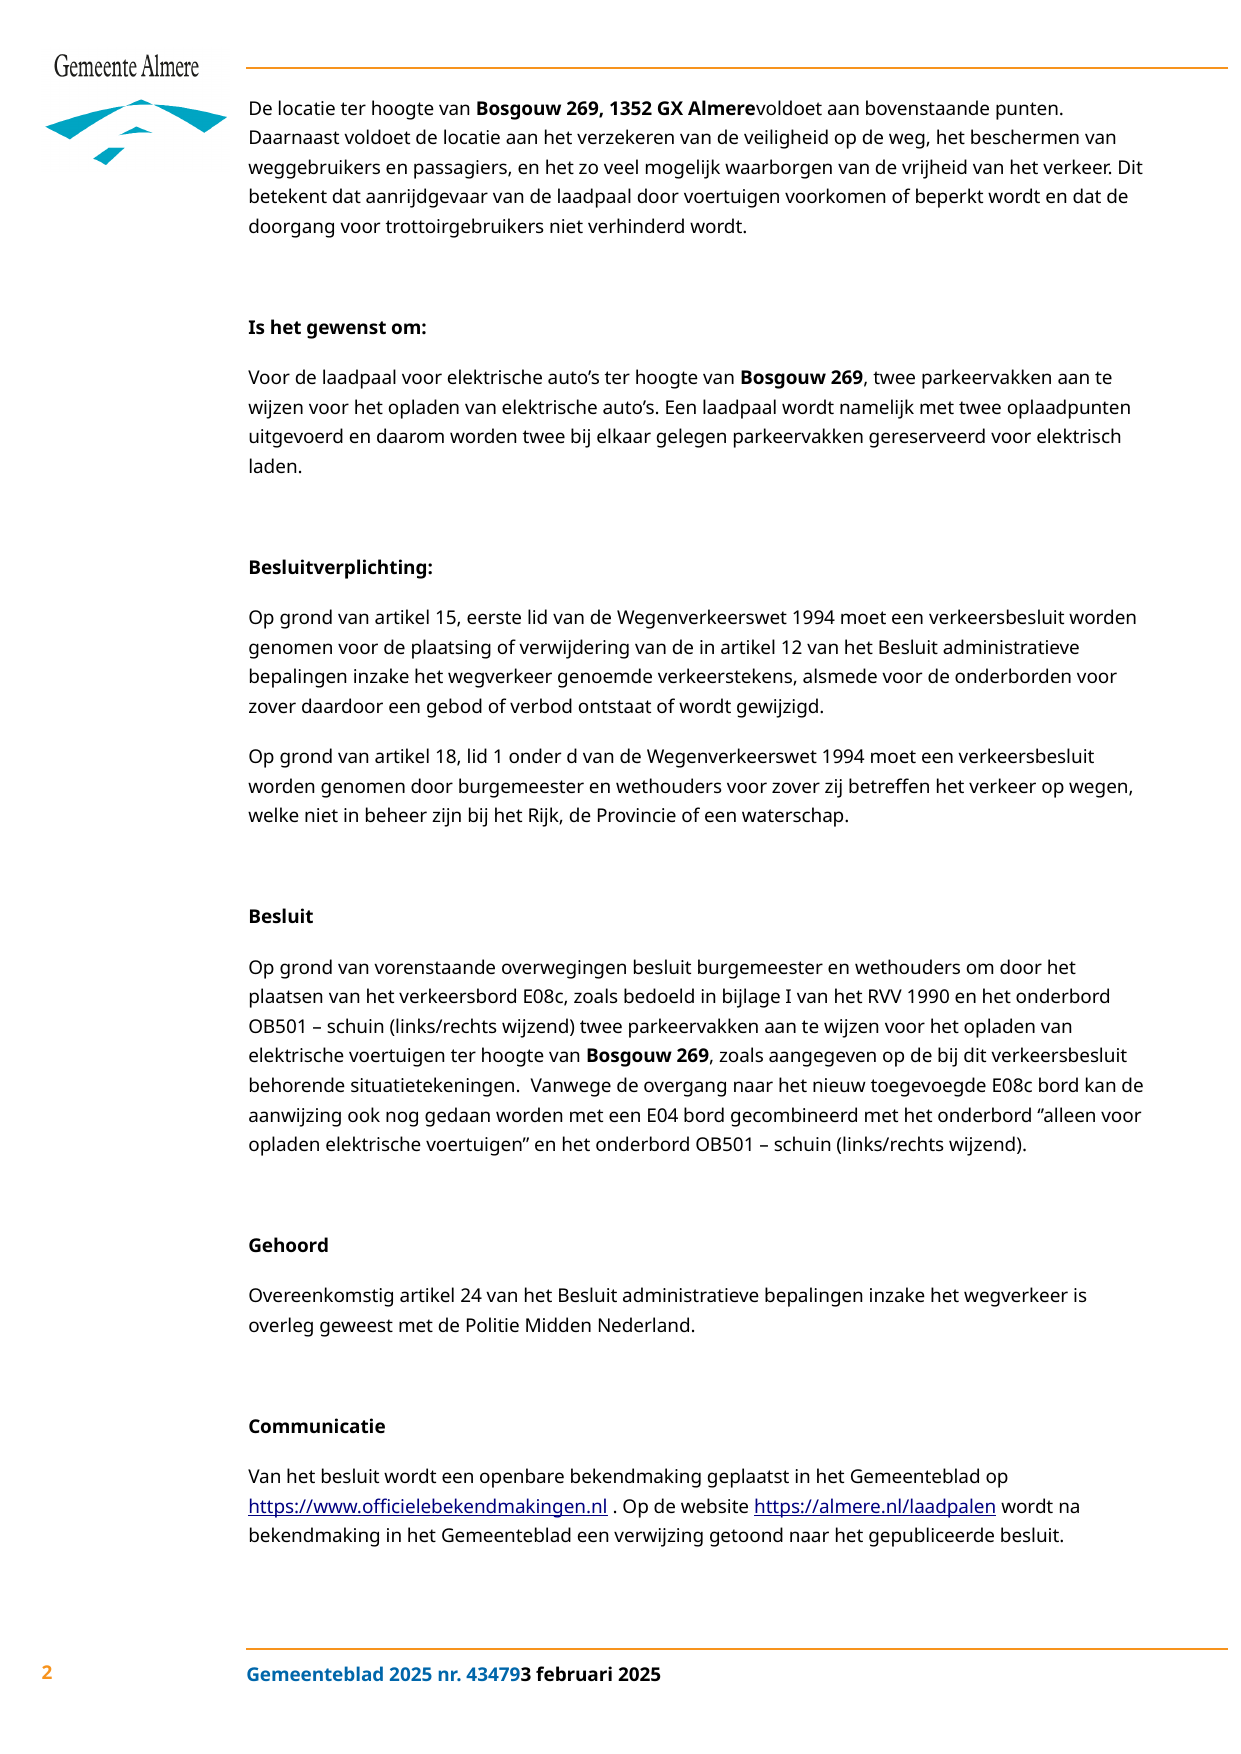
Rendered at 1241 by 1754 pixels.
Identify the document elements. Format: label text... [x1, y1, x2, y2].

text Voor de laadpaal voor elektrische auto’s ter hoogte van Bosgouw 269, twee parkeervakken aan te wijzen voor het opladen van elektrische auto’s. Een laadpaal wordt namelijk met twee oplaadpunten uitgevoerd en daarom worden twee bij elkaar gelegen parkeervakken gereserveerd voor elektrisch laden. [248, 364, 1152, 479]
text Gehoord [248, 1232, 1152, 1258]
text De locatie ter hoogte van Bosgouw 269, 1352 GX Almerevoldoet aan bovenstaande punten. Daarnaast voldoet de locatie aan het verzekeren van de veiligheid op de weg, het beschermen van weggebruikers en passagiers, en het zo veel mogelijk waarborgen van de vrijheid van het verkeer. Dit betekent dat aanrijdgevaar van de laadpaal door voertuigen voorkomen of beperkt wordt en dat de doorgang voor trottoirgebruikers niet verhinderd wordt. [248, 95, 1152, 239]
text Op grond van artikel 18, lid 1 onder d van de Wegenverkeerswet 1994 moet een verkeersbesluit worden genomen door burgemeester en wethouders voor zover zij betreffen het verkeer op wegen, welke niet in beheer zijn bij het Rijk, de Provincie of een waterschap. [248, 743, 1152, 828]
text Communicatie [248, 1413, 1152, 1439]
picture [41, 47, 231, 172]
text Besluitverplichting: [248, 554, 1152, 580]
text Is het gewenst om: [248, 314, 1152, 340]
text Besluit [248, 903, 1152, 929]
text Op grond van vorenstaande overwegingen besluit burgemeester en wethouders om door het plaatsen van het verkeersbord E08c, zoals bedoeld in bijlage I van het RVV 1990 en het onderbord OB501 – schuin (links/rechts wijzend) twee parkeervakken aan te wijzen voor het opladen van elektrische voertuigen ter hoogte van Bosgouw 269, zoals aangegeven op de bij dit verkeersbesluit behorende situatietekeningen. Vanwege de overgang naar het nieuw toegevoegde E08c bord kan de aanwijzing ook nog gedaan worden met een E04 bord gecombineerd met het onderbord ‘’alleen voor opladen elektrische voertuigen’’ en het onderbord OB501 – schuin (links/rechts wijzend). [248, 954, 1152, 1157]
text Overeenkomstig artikel 24 van het Besluit administratieve bepalingen inzake het wegverkeer is overleg geweest met de Politie Midden Nederland. [248, 1283, 1152, 1338]
text Op grond van artikel 15, eerste lid van de Wegenverkeerswet 1994 moet een verkeersbesluit worden genomen voor de plaatsing of verwijdering van de in artikel 12 van het Besluit administratieve bepalingen inzake het wegverkeer genoemde verkeerstekens, alsmede voor de onderborden voor zover daardoor een gebod of verbod ontstaat of wordt gewijzigd. [248, 604, 1152, 719]
text Van het besluit wordt een openbare bekendmaking geplaatst in het Gemeenteblad op https://www.officielebekendmakingen.nl . Op de website https://almere.nl/laadpalen wordt na bekendmaking in het Gemeenteblad een verwijzing getoond naar het gepubliceerde besluit. [248, 1463, 1152, 1548]
